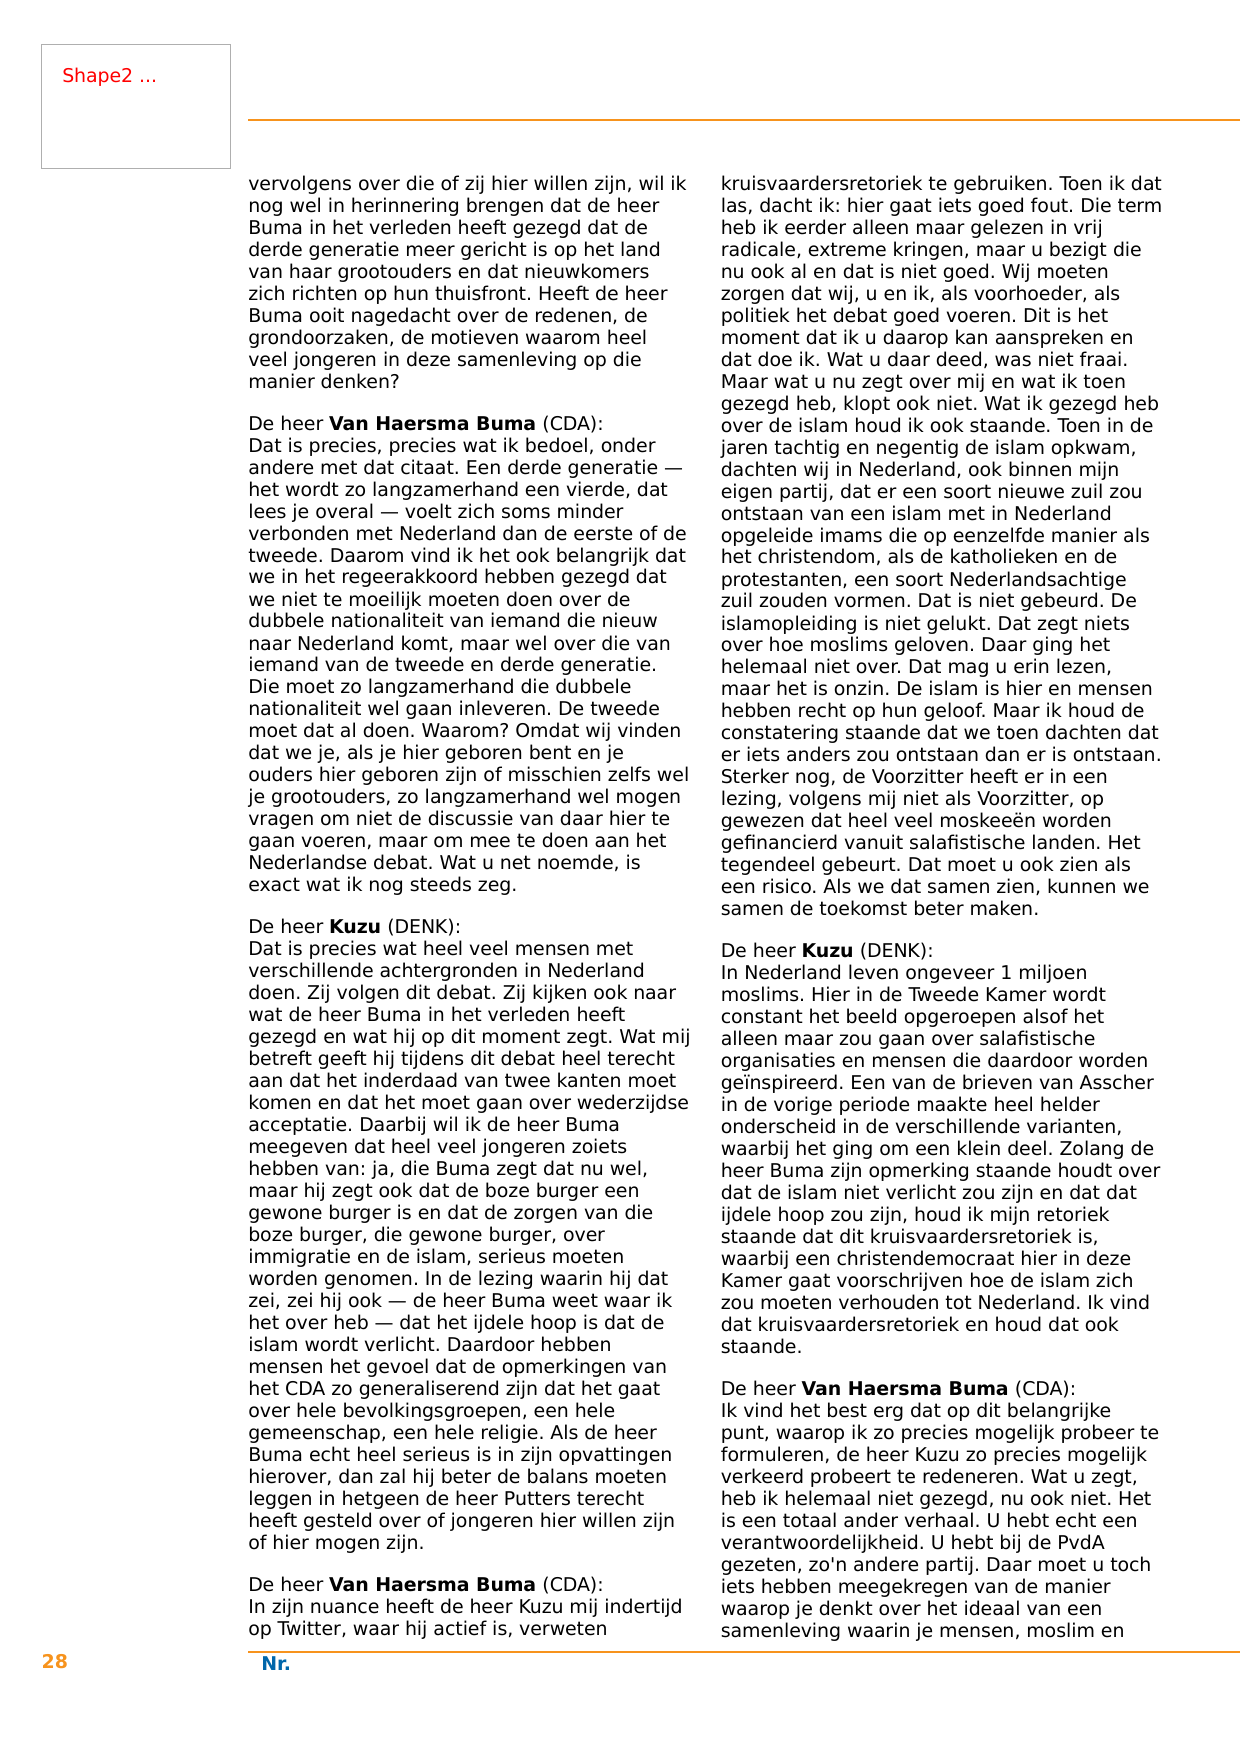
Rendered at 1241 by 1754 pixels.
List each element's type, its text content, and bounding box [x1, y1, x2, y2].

text Dat is precies wat heel veel mensen met verschillende achtergronden in Nederland doen. Zij volgen dit debat. Zij kijken ook naar wat de heer Buma in het verleden heeft gezegd en wat hij op dit moment zegt. Wat mij betreft geeft hij tijdens dit debat heel terecht aan dat het inderdaad van twee kanten moet komen en dat het moet gaan over wederzijdse acceptatie. Daarbij wil ik de heer Buma meegeven dat heel veel jongeren zoiets hebben van: ja, die Buma zegt dat nu wel, maar hij zegt ook dat de boze burger een gewone burger is en dat de zorgen van die boze burger, die gewone burger, over immigratie en de islam, serieus moeten worden genomen. In de lezing waarin hij dat zei, zei hij ook — de heer Buma weet waar ik het over heb — dat het ijdele hoop is dat de islam wordt verlicht. Daardoor hebben mensen het gevoel dat de opmerkingen van het CDA zo generaliserend zijn dat het gaat over hele bevolkingsgroepen, een hele gemeenschap, een hele religie. Als de heer Buma echt heel serieus is in zijn opvattingen hierover, dan zal hij beter de balans moeten leggen in hetgeen de heer Putters terecht heeft gesteld over of jongeren hier willen zijn of hier mogen zijn. [248, 938, 691, 1553]
text De heer Kuzu (DENK): [721, 940, 1163, 962]
text kruisvaardersretoriek te gebruiken. Toen ik dat las, dacht ik: hier gaat iets goed fout. Die term heb ik eerder alleen maar gelezen in vrij radicale, extreme kringen, maar u bezigt die nu ook al en dat is niet goed. Wij moeten zorgen dat wij, u en ik, als voorhoeder, als politiek het debat goed voeren. Dit is het moment dat ik u daarop kan aanspreken en dat doe ik. Wat u daar deed, was niet fraai. Maar wat u nu zegt over mij en wat ik toen gezegd heb, klopt ook niet. Wat ik gezegd heb over de islam houd ik ook staande. Toen in de jaren tachtig en negentig de islam opkwam, dachten wij in Nederland, ook binnen mijn eigen partij, dat er een soort nieuwe zuil zou ontstaan van een islam met in Nederland opgeleide imams die op eenzelfde manier als het christendom, als de katholieken en de protestanten, een soort Nederlandsachtige zuil zouden vormen. Dat is niet gebeurd. De islamopleiding is niet gelukt. Dat zegt niets over hoe moslims geloven. Daar ging het helemaal niet over. Dat mag u erin lezen, maar het is onzin. De islam is hier en mensen hebben recht op hun geloof. Maar ik houd de constatering staande dat we toen dachten dat er iets anders zou ontstaan dan er is ontstaan. Sterker nog, de Voorzitter heeft er in een lezing, volgens mij niet als Voorzitter, op gewezen dat heel veel moskeeën worden gefinancierd vanuit salafistische landen. Het tegendeel gebeurt. Dat moet u ook zien als een risico. Als we dat samen zien, kunnen we samen de toekomst beter maken. [721, 173, 1163, 920]
text De heer Van Haersma Buma (CDA): [721, 1378, 1163, 1400]
text In Nederland leven ongeveer 1 miljoen moslims. Hier in de Tweede Kamer wordt constant het beeld opgeroepen alsof het alleen maar zou gaan over salafistische organisaties en mensen die daardoor worden geïnspireerd. Een van de brieven van Asscher in de vorige periode maakte heel helder onderscheid in de verschillende varianten, waarbij het ging om een klein deel. Zolang de heer Buma zijn opmerking staande houdt over dat de islam niet verlicht zou zijn en dat dat ijdele hoop zou zijn, houd ik mijn retoriek staande dat dit kruisvaardersretoriek is, waarbij een christendemocraat hier in deze Kamer gaat voorschrijven hoe de islam zich zou moeten verhouden tot Nederland. Ik vind dat kruisvaardersretoriek en houd dat ook staande. [721, 962, 1163, 1358]
text Dat is precies, precies wat ik bedoel, onder andere met dat citaat. Een derde generatie — het wordt zo langzamerhand een vierde, dat lees je overal — voelt zich soms minder verbonden met Nederland dan de eerste of de tweede. Daarom vind ik het ook belangrijk dat we in het regeerakkoord hebben gezegd dat we niet te moeilijk moeten doen over de dubbele nationaliteit van iemand die nieuw naar Nederland komt, maar wel over die van iemand van de tweede en derde generatie. Die moet zo langzamerhand die dubbele nationaliteit wel gaan inleveren. De tweede moet dat al doen. Waarom? Omdat wij vinden dat we je, als je hier geboren bent en je ouders hier geboren zijn of misschien zelfs wel je grootouders, zo langzamerhand wel mogen vragen om niet de discussie van daar hier te gaan voeren, maar om mee te doen aan het Nederlandse debat. Wat u net noemde, is exact wat ik nog steeds zeg. [248, 434, 691, 896]
text vervolgens over die of zij hier willen zijn, wil ik nog wel in herinnering brengen dat de heer Buma in het verleden heeft gezegd dat de derde generatie meer gericht is op het land van haar grootouders en dat nieuwkomers zich richten op hun thuisfront. Heeft de heer Buma ooit nagedacht over de redenen, de grondoorzaken, de motieven waarom heel veel jongeren in deze samenleving op die manier denken? [248, 173, 691, 393]
text Ik vind het best erg dat op dit belangrijke punt, waarop ik zo precies mogelijk probeer te formuleren, de heer Kuzu zo precies mogelijk verkeerd probeert te redeneren. Wat u zegt, heb ik helemaal niet gezegd, nu ook niet. Het is een totaal ander verhaal. U hebt echt een verantwoordelijkheid. U hebt bij de PvdA gezeten, zo'n andere partij. Daar moet u toch iets hebben meegekregen van de manier waarop je denkt over het ideaal van een samenleving waarin je mensen, moslim en [721, 1400, 1163, 1641]
text In zijn nuance heeft de heer Kuzu mij indertijd op Twitter, waar hij actief is, verweten [248, 1596, 691, 1639]
text De heer Van Haersma Buma (CDA): [248, 1573, 691, 1596]
text De heer Van Haersma Buma (CDA): [248, 413, 691, 434]
text De heer Kuzu (DENK): [248, 916, 691, 938]
